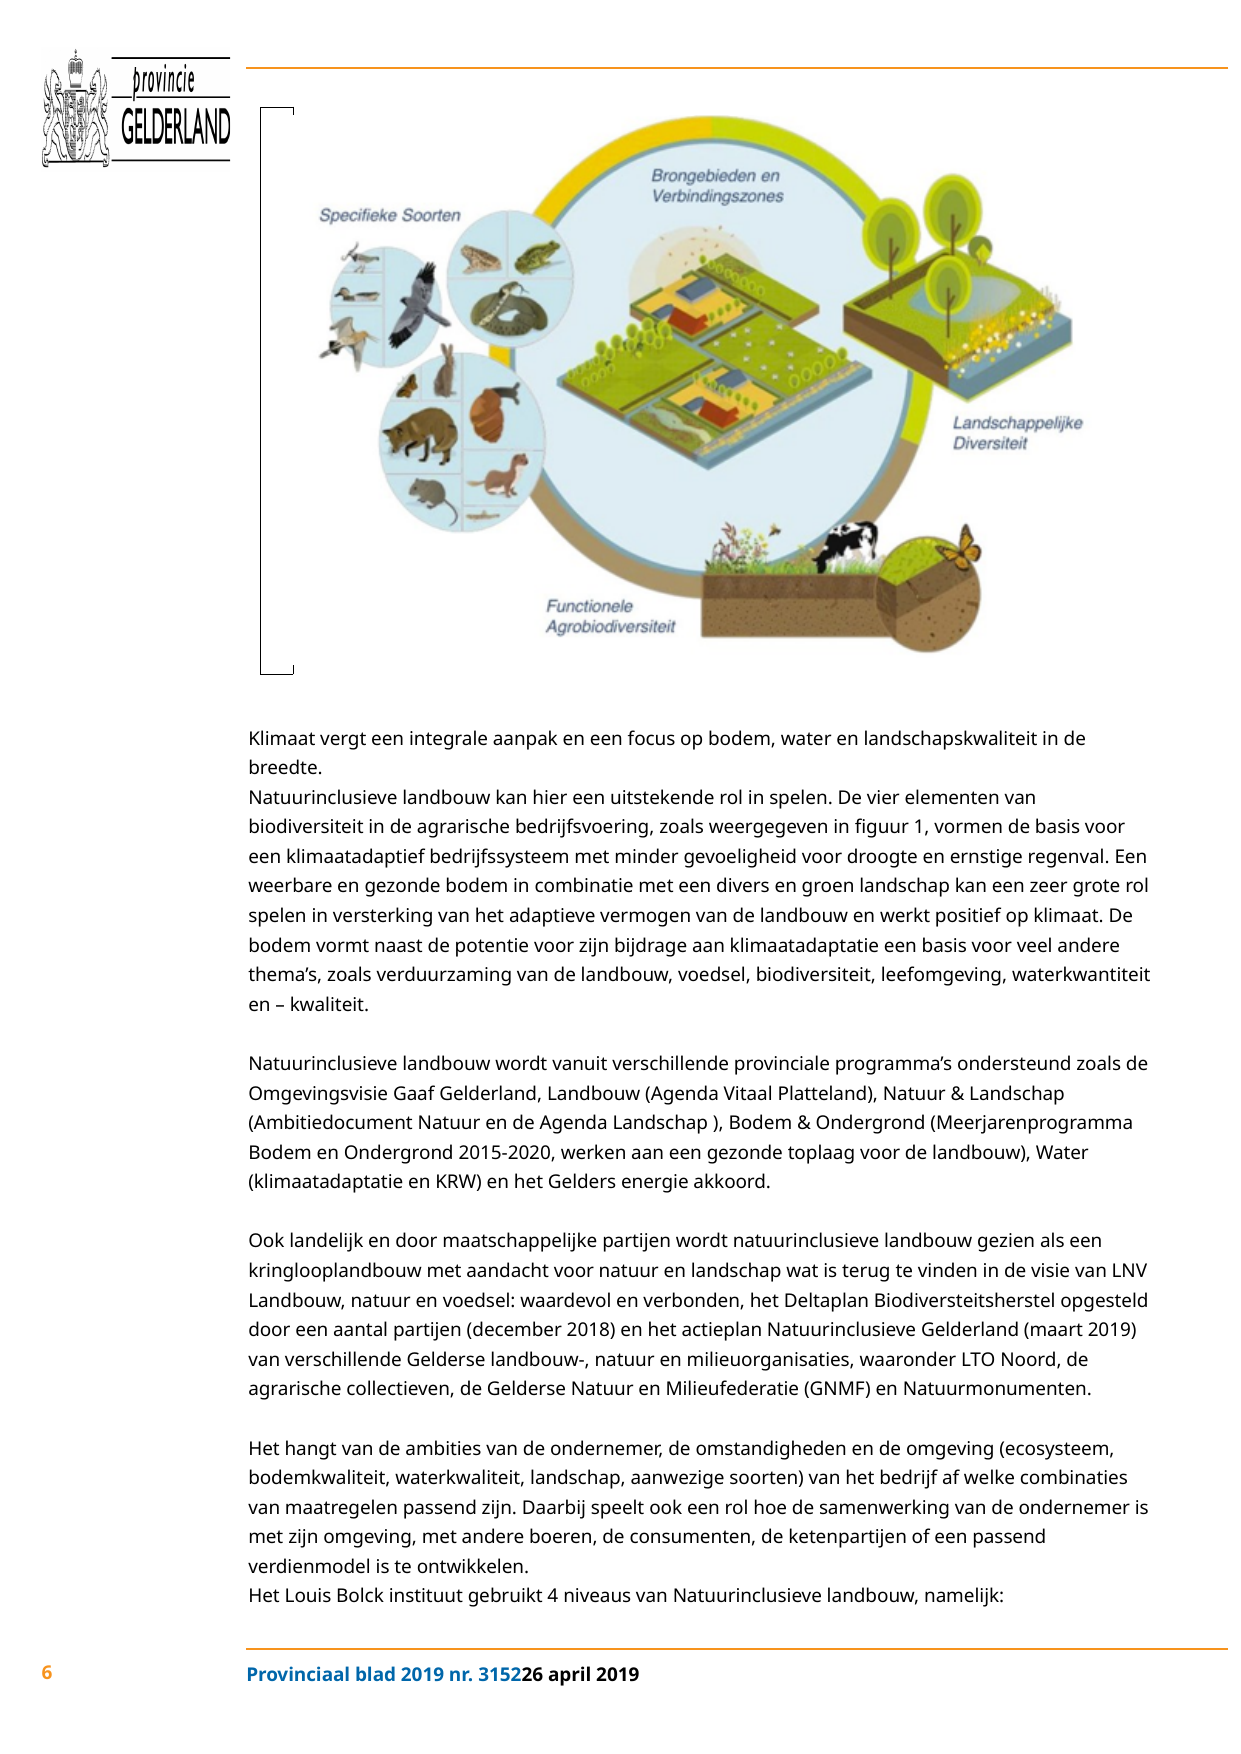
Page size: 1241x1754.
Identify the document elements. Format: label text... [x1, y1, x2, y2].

text Natuurinclusieve landbouw wordt vanuit verschillende provinciale programma’s ondersteund zoals de Omgevingsvisie Gaaf Gelderland, Landbouw (Agenda Vitaal Platteland), Natuur & Landschap (Ambitiedocument Natuur en de Agenda Landschap ), Bodem & Ondergrond (Meerjarenprogramma Bodem en Ondergrond 2015-2020, werken aan een gezonde toplaag voor de landbouw), Water (klimaatadaptatie en KRW) en het Gelders energie akkoord. [248, 1050, 1152, 1194]
picture [41, 47, 231, 172]
text Het Louis Bolck instituut gebruikt 4 niveaus van Natuurinclusieve landbouw, namelijk: [248, 1583, 1152, 1608]
picture [268, 115, 1096, 665]
text Het hangt van de ambities van de ondernemer, de omstandigheden en de omgeving (ecosysteem, bodemkwaliteit, waterkwaliteit, landschap, aanwezige soorten) van het bedrijf af welke combinaties van maatregelen passend zijn. Daarbij speelt ook een rol hoe de samenwerking van de ondernemer is met zijn omgeving, met andere boeren, de consumenten, de ketenpartijen of een passend verdienmodel is te ontwikkelen. [248, 1435, 1152, 1579]
text Klimaat vergt een integrale aanpak en een focus op bodem, water en landschapskwaliteit in de breedte. [248, 725, 1152, 780]
text Ook landelijk en door maatschappelijke partijen wordt natuurinclusieve landbouw gezien als een kringlooplandbouw met aandacht voor natuur en landschap wat is terug te vinden in de visie van LNV Landbouw, natuur en voedsel: waardevol en verbonden, het Deltaplan Biodiversteitsherstel opgesteld door een aantal partijen (december 2018) en het actieplan Natuurinclusieve Gelderland (maart 2019) van verschillende Gelderse landbouw-, natuur en milieuorganisaties, waaronder LTO Noord, de agrarische collectieven, de Gelderse Natuur en Milieufederatie (GNMF) en Natuurmonumenten. [248, 1228, 1152, 1401]
text Natuurinclusieve landbouw kan hier een uitstekende rol in spelen. De vier elementen van biodiversiteit in de agrarische bedrijfsvoering, zoals weergegeven in figuur 1, vormen de basis voor een klimaatadaptief bedrijfssysteem met minder gevoeligheid voor droogte en ernstige regenval. Een weerbare en gezonde bodem in combinatie met een divers en groen landschap kan een zeer grote rol spelen in versterking van het adaptieve vermogen van de landbouw en werkt positief op klimaat. De bodem vormt naast de potentie voor zijn bijdrage aan klimaatadaptatie een basis voor veel andere thema’s, zoals verduurzaming van de landbouw, voedsel, biodiversiteit, leefomgeving, waterkwantiteit en – kwaliteit. [248, 784, 1152, 1017]
